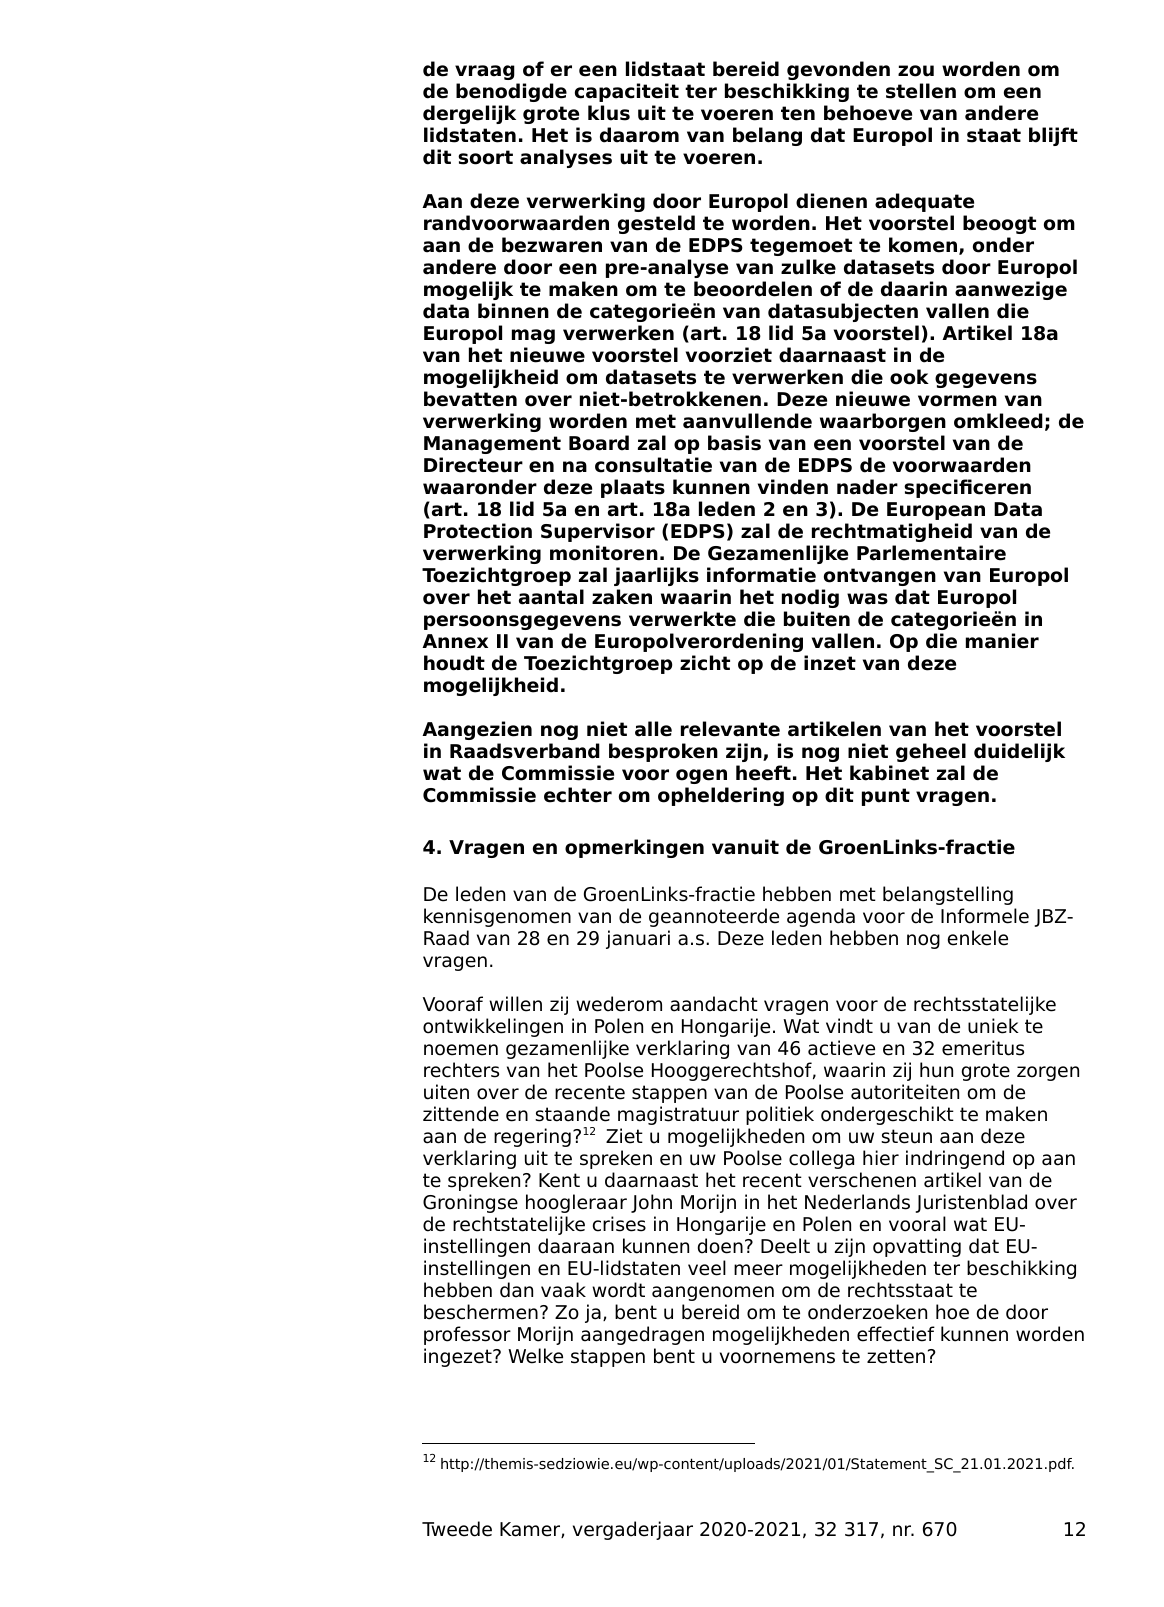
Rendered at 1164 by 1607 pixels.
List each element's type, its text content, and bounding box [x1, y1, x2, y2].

text de vraag of er een lidstaat bereid gevonden zou worden om de benodigde capaciteit ter beschikking te stellen om een dergelijk grote klus uit te voeren ten behoeve van andere lidstaten. Het is daarom van belang dat Europol in staat blijft dit soort analyses uit te voeren. [422, 59, 1087, 169]
text Aan deze verwerking door Europol dienen adequate randvoorwaarden gesteld te worden. Het voorstel beoogt om aan de bezwaren van de EDPS tegemoet te komen, onder andere door een pre-analyse van zulke datasets door Europol mogelijk te maken om te beoordelen of de daarin aanwezige data binnen de categorieën van datasubjecten vallen die Europol mag verwerken (art. 18 lid 5a voorstel). Artikel 18a van het nieuwe voorstel voorziet daarnaast in de mogelijkheid om datasets te verwerken die ook gegevens bevatten over niet-betrokkenen. Deze nieuwe vormen van verwerking worden met aanvullende waarborgen omkleed; de Management Board zal op basis van een voorstel van de Directeur en na consultatie van de EDPS de voorwaarden waaronder deze plaats kunnen vinden nader specificeren (art. 18 lid 5a en art. 18a leden 2 en 3). De European Data Protection Supervisor (EDPS) zal de rechtmatigheid van de verwerking monitoren. De Gezamenlijke Parlementaire Toezichtgroep zal jaarlijks informatie ontvangen van Europol over het aantal zaken waarin het nodig was dat Europol persoonsgegevens verwerkte die buiten de categorieën in Annex II van de Europolverordening vallen. Op die manier houdt de Toezichtgroep zicht op de inzet van deze mogelijkheid. [422, 191, 1087, 697]
text http://themis-sedziowie.eu/wp-content/uploads/2021/01/Statement_SC_21.01.2021.pdf. [422, 1452, 1087, 1474]
text Vooraf willen zij wederom aandacht vragen voor de rechtsstatelijke ontwikkelingen in Polen en Hongarije. Wat vindt u van de uniek te noemen gezamenlijke verklaring van 46 actieve en 32 emeritus rechters van het Poolse Hooggerechtshof, waarin zij hun grote zorgen uiten over de recente stappen van de Poolse autoriteiten om de zittende en staande magistratuur politiek ondergeschikt te maken aan de regering? Ziet u mogelijkheden om uw steun aan deze verklaring uit te spreken en uw Poolse collega hier indringend op aan te spreken? Kent u daarnaast het recent verschenen artikel van de Groningse hoogleraar John Morijn in het Nederlands Juristenblad over de rechtstatelijke crises in Hongarije en Polen en vooral wat EU-instellingen daaraan kunnen doen? Deelt u zijn opvatting dat EU-instellingen en EU-lidstaten veel meer mogelijkheden ter beschikking hebben dan vaak wordt aangenomen om de rechtsstaat te beschermen? Zo ja, bent u bereid om te onderzoeken hoe de door professor Morijn aangedragen mogelijkheden effectief kunnen worden ingezet? Welke stappen bent u voornemens te zetten? [422, 994, 1087, 1367]
text Aangezien nog niet alle relevante artikelen van het voorstel in Raadsverband besproken zijn, is nog niet geheel duidelijk wat de Commissie voor ogen heeft. Het kabinet zal de Commissie echter om opheldering op dit punt vragen. [422, 719, 1087, 807]
subtitle 4. Vragen en opmerkingen vanuit de GroenLinks-fractie [422, 837, 1087, 859]
text De leden van de GroenLinks-fractie hebben met belangstelling kennisgenomen van de geannoteerde agenda voor de Informele JBZ-Raad van 28 en 29 januari a.s. Deze leden hebben nog enkele vragen. [422, 884, 1087, 972]
